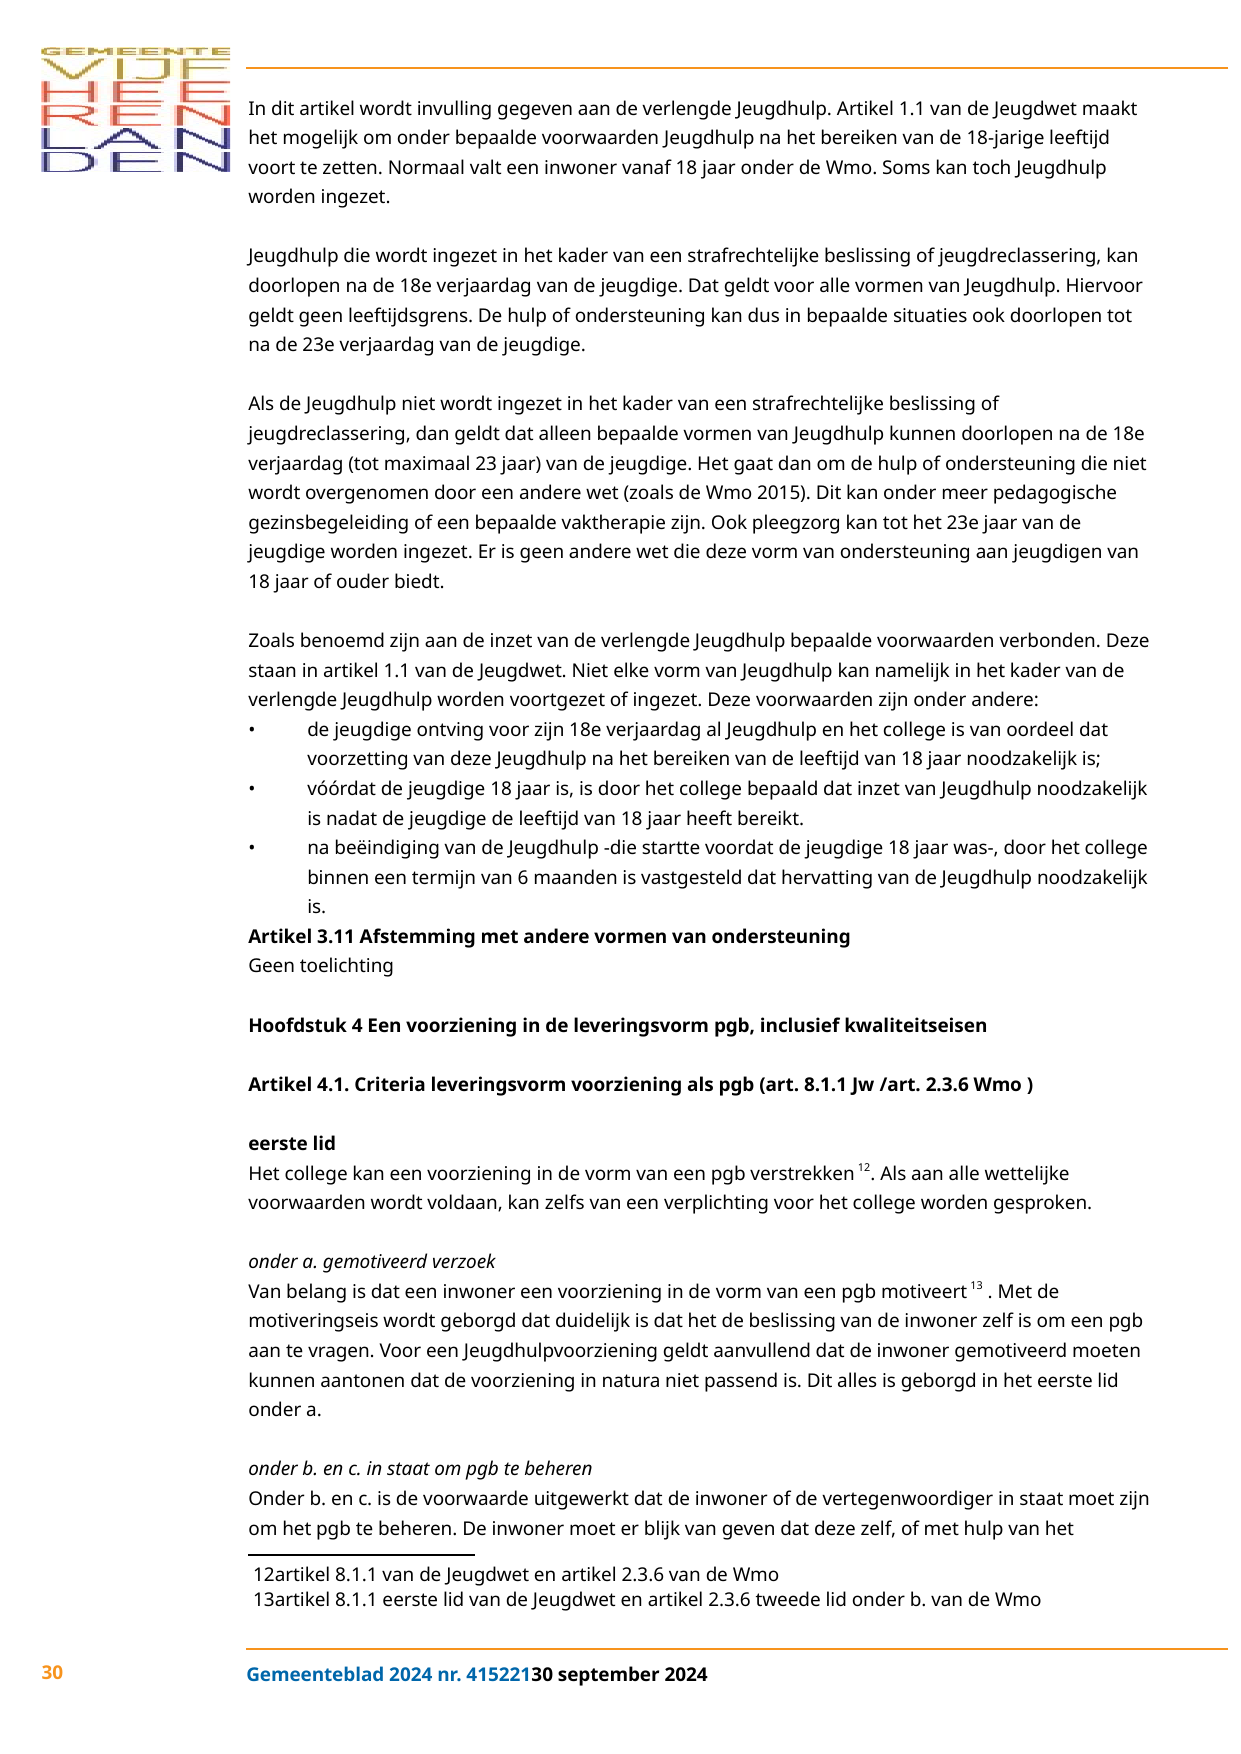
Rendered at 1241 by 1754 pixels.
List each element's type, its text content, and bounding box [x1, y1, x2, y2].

list vóórdat de jeugdige 18 jaar is, is door het college bepaald dat inzet van Jeugdhulp noodzakelijk is nadat de jeugdige de leeftijd van 18 jaar heeft bereikt. [248, 775, 1152, 831]
text Als de Jeugdhulp niet wordt ingezet in het kader van een strafrechtelijke beslissing of jeugdreclassering, dan geldt dat alleen bepaalde vormen van Jeugdhulp kunnen doorlopen na de 18e verjaardag (tot maximaal 23 jaar) van de jeugdige. Het gaat dan om de hulp of ondersteuning die niet wordt overgenomen door een andere wet (zoals de Wmo 2015). Dit kan onder meer pedagogische gezinsbegeleiding of een bepaalde vaktherapie zijn. Ook pleegzorg kan tot het 23e jaar van de jeugdige worden ingezet. Er is geen andere wet die deze vorm van ondersteuning aan jeugdigen van 18 jaar of ouder biedt. [248, 391, 1152, 594]
text onder b. en c. in staat om pgb te beheren [248, 1456, 1152, 1481]
text Van belang is dat een inwoner een voorziening in de vorm van een pgb motiveert . Met de motiveringseis wordt geborgd dat duidelijk is dat het de beslissing van de inwoner zelf is om een pgb aan te vragen. Voor een Jeugdhulpvoorziening geldt aanvullend dat de inwoner gemotiveerd moeten kunnen aantonen dat de voorziening in natura niet passend is. Dit alles is geborgd in het eerste lid onder a. [248, 1278, 1152, 1422]
text Het college kan een voorziening in de vorm van een pgb verstrekken. Als aan alle wettelijke voorwaarden wordt voldaan, kan zelfs van een verplichting voor het college worden gesproken. [248, 1160, 1152, 1215]
picture [41, 47, 231, 172]
text Onder b. en c. is de voorwaarde uitgewerkt dat de inwoner of de vertegenwoordiger in staat moet zijn om het pgb te beheren. De inwoner moet er blijk van geven dat deze zelf, of met hulp van het [248, 1485, 1152, 1541]
text artikel 8.1.1 van de Jeugdwet en artikel 2.3.6 van de Wmo [248, 1561, 1152, 1586]
text eerste lid [248, 1130, 1152, 1156]
text Hoofdstuk 4 Een voorziening in de leveringsvorm pgb, inclusief kwaliteitseisen [248, 1012, 1152, 1038]
text artikel 8.1.1 eerste lid van de Jeugdwet en artikel 2.3.6 tweede lid onder b. van de Wmo [248, 1586, 1152, 1612]
list de jeugdige ontving voor zijn 18e verjaardag al Jeugdhulp en het college is van oordeel dat voorzetting van deze Jeugdhulp na het bereiken van de leeftijd van 18 jaar noodzakelijk is; [248, 716, 1152, 771]
text onder a. gemotiveerd verzoek [248, 1248, 1152, 1274]
text In dit artikel wordt invulling gegeven aan de verlengde Jeugdhulp. Artikel 1.1 van de Jeugdwet maakt het mogelijk om onder bepaalde voorwaarden Jeugdhulp na het bereiken van de 18-jarige leeftijd voort te zetten. Normaal valt een inwoner vanaf 18 jaar onder de Wmo. Soms kan toch Jeugdhulp worden ingezet. [248, 95, 1152, 209]
text Zoals benoemd zijn aan de inzet van de verlengde Jeugdhulp bepaalde voorwaarden verbonden. Deze staan in artikel 1.1 van de Jeugdwet. Niet elke vorm van Jeugdhulp kan namelijk in het kader van de verlengde Jeugdhulp worden voortgezet of ingezet. Deze voorwaarden zijn onder andere: [248, 627, 1152, 712]
text Geen toelichting [248, 953, 1152, 978]
list na beëindiging van de Jeugdhulp -die startte voordat de jeugdige 18 jaar was-, door het college binnen een termijn van 6 maanden is vastgesteld dat hervatting van de Jeugdhulp noodzakelijk is. [248, 834, 1152, 919]
text Artikel 4.1. Criteria leveringsvorm voorziening als pgb (art. 8.1.1 Jw /art. 2.3.6 Wmo ) [248, 1071, 1152, 1097]
text Artikel 3.11 Afstemming met andere vormen van ondersteuning [248, 923, 1152, 949]
text Jeugdhulp die wordt ingezet in het kader van een strafrechtelijke beslissing of jeugdreclassering, kan doorlopen na de 18e verjaardag van de jeugdige. Dat geldt voor alle vormen van Jeugdhulp. Hiervoor geldt geen leeftijdsgrens. De hulp of ondersteuning kan dus in bepaalde situaties ook doorlopen tot na de 23e verjaardag van de jeugdige. [248, 243, 1152, 357]
